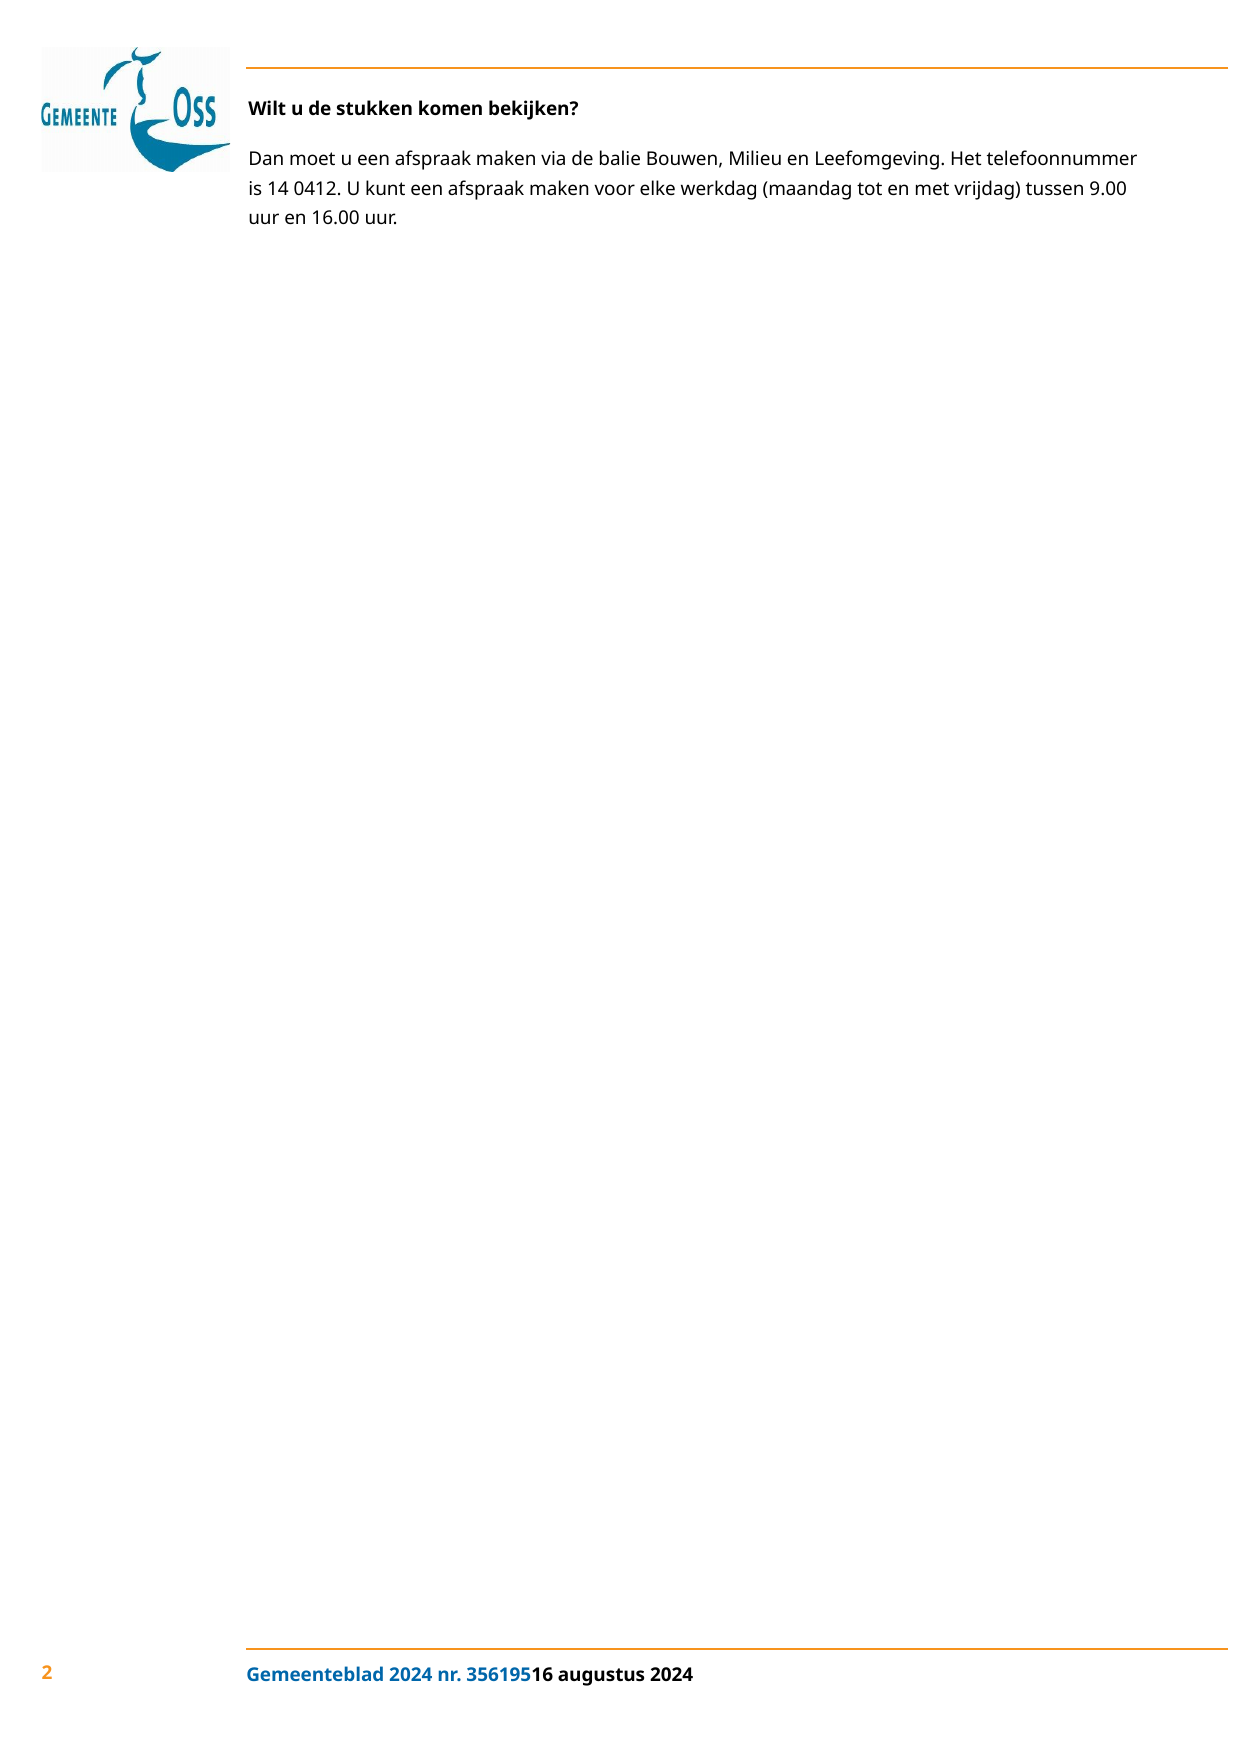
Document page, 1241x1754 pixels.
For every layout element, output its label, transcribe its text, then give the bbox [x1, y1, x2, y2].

text Wilt u de stukken komen bekijken? [248, 95, 1152, 121]
picture [41, 47, 231, 172]
text Dan moet u een afspraak maken via de balie Bouwen, Milieu en Leefomgeving. Het telefoonnummer is 14 0412. U kunt een afspraak maken voor elke werkdag (maandag tot en met vrijdag) tussen 9.00 uur en 16.00 uur. [248, 145, 1152, 230]
